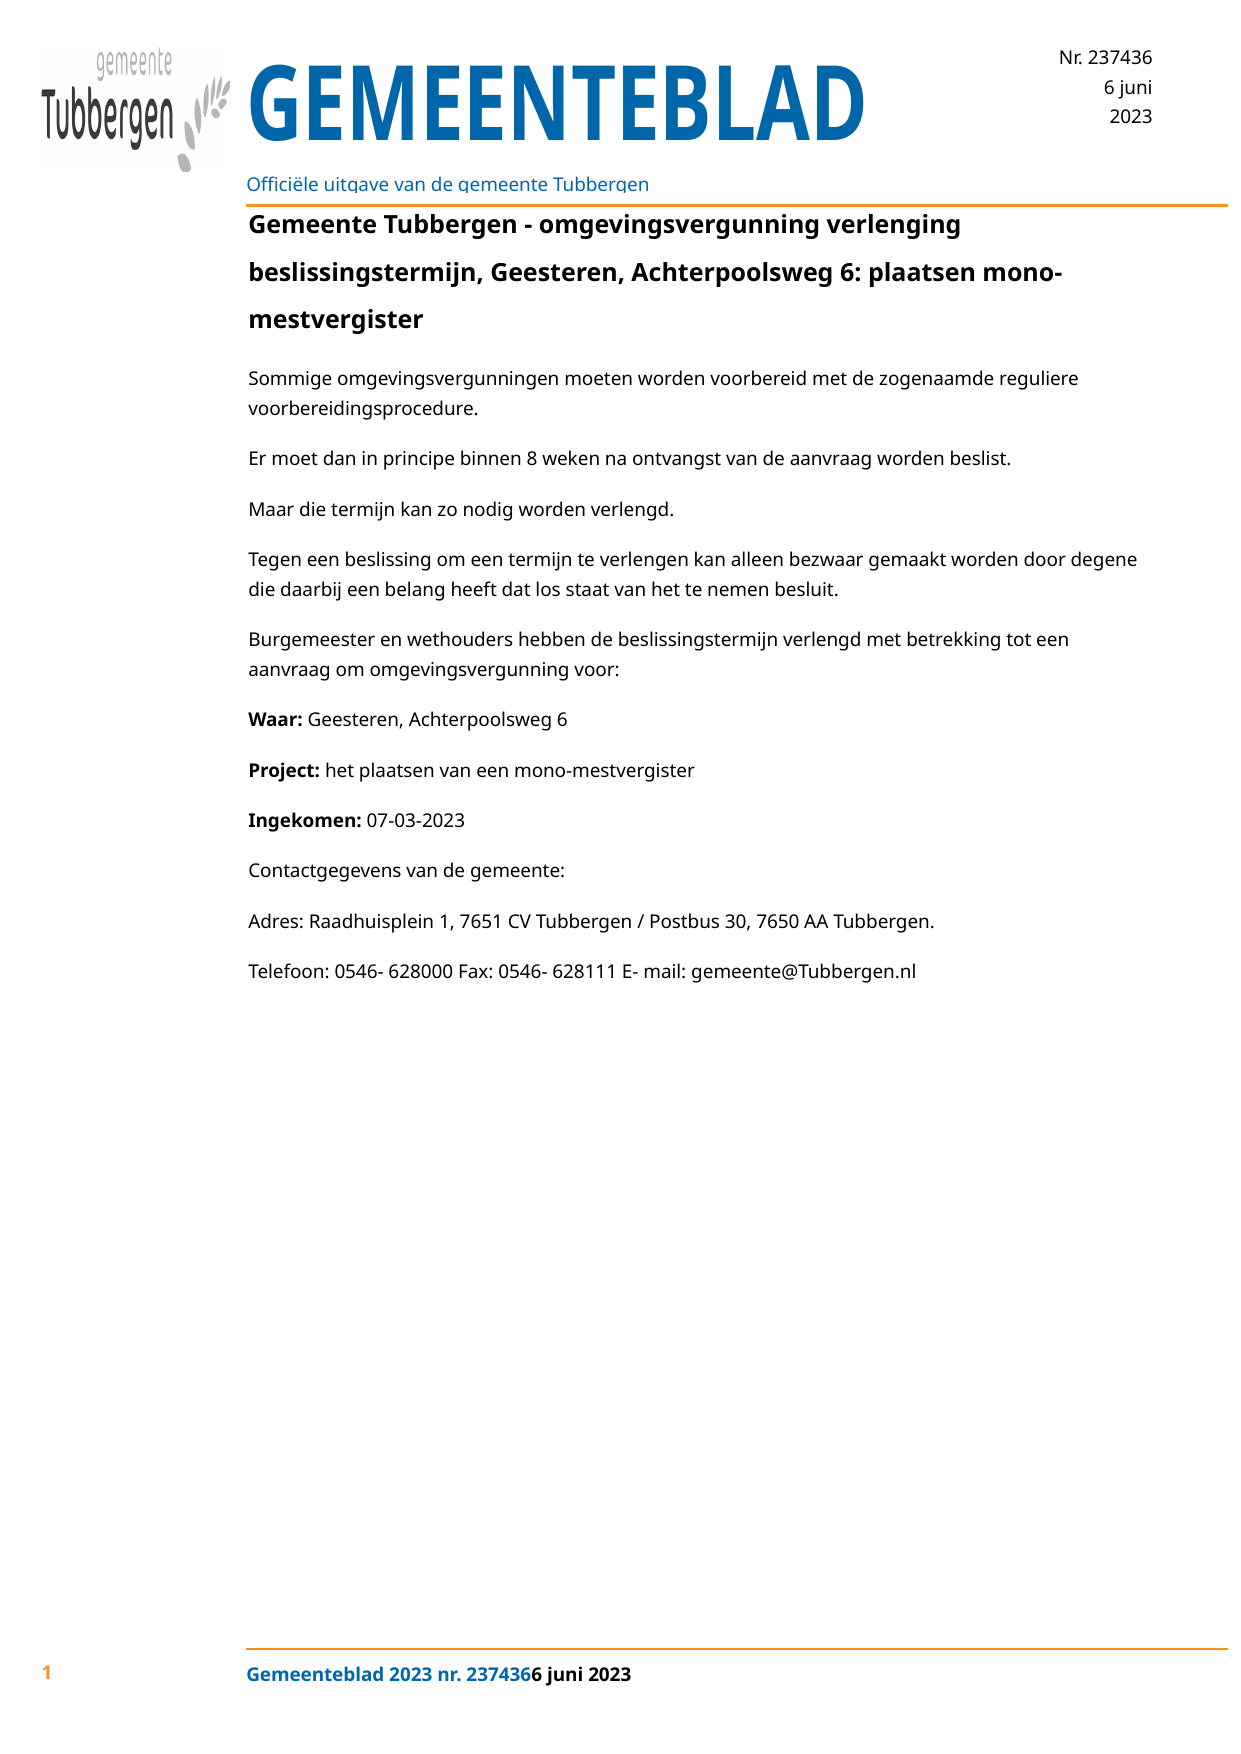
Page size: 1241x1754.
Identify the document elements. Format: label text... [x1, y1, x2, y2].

text Contactgegevens van de gemeente: [248, 858, 1152, 883]
text Sommige omgevingsvergunningen moeten worden voorbereid met de zogenaamde reguliere voorbereidingsprocedure. [248, 366, 1152, 421]
text Tegen een beslissing om een termijn te verlengen kan alleen bezwaar gemaakt worden door degene die daarbij een belang heeft dat los staat van het te nemen besluit. [248, 546, 1152, 602]
text Gemeente Tubbergen - omgevingsvergunning verlenging beslissingstermijn, Geesteren, Achterpoolsweg 6: plaatsen mono-mestvergister [248, 207, 1152, 336]
text Waar: Geesteren, Achterpoolsweg 6 [248, 706, 1152, 732]
text Telefoon: 0546- 628000 Fax: 0546- 628111 E- mail: gemeente@Tubbergen.nl [248, 958, 1152, 984]
text Project: het plaatsen van een mono-mestvergister [248, 757, 1152, 782]
text Ingekomen: 07-03-2023 [248, 807, 1152, 833]
picture [41, 47, 231, 172]
text Adres: Raadhuisplein 1, 7651 CV Tubbergen / Postbus 30, 7650 AA Tubbergen. [248, 908, 1152, 934]
text Maar die termijn kan zo nodig worden verlengd. [248, 496, 1152, 522]
text Burgemeester en wethouders hebben de beslissingstermijn verlengd met betrekking tot een aanvraag om omgevingsvergunning voor: [248, 626, 1152, 682]
text Er moet dan in principe binnen 8 weken na ontvangst van de aanvraag worden beslist. [248, 446, 1152, 471]
